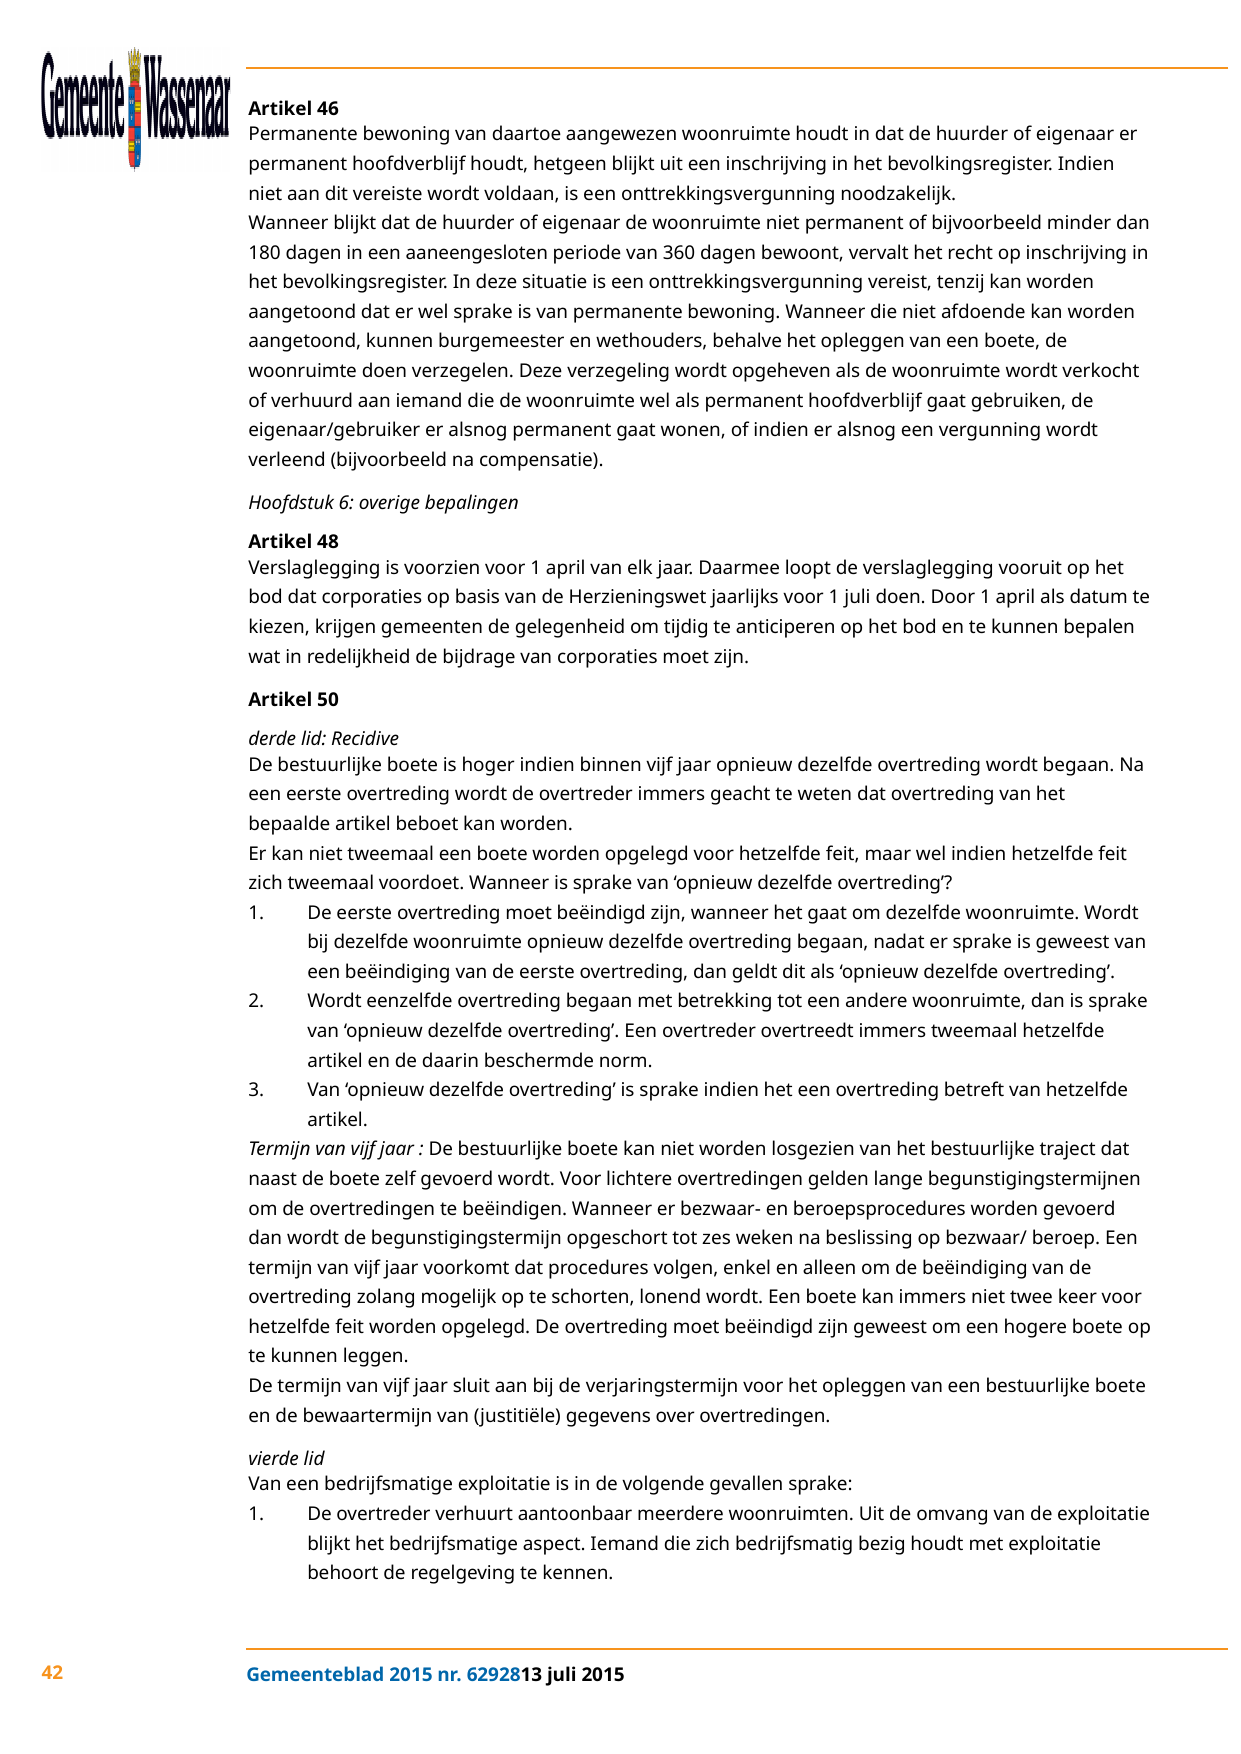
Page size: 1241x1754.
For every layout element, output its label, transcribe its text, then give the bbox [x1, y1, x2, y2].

text Artikel 46 [248, 95, 1152, 121]
picture [41, 47, 231, 172]
text De bestuurlijke boete is hoger indien binnen vijf jaar opnieuw dezelfde overtreding wordt begaan. Na een eerste overtreding wordt de overtreder immers geacht te weten dat overtreding van het bepaalde artikel beboet kan worden. [248, 751, 1152, 836]
text Van een bedrijfsmatige exploitatie is in de volgende gevallen sprake: [248, 1471, 1152, 1496]
list De overtreder verhuurt aantoonbaar meerdere woonruimten. Uit de omvang van de exploitatie blijkt het bedrijfsmatige aspect. Iemand die zich bedrijfsmatig bezig houdt met exploitatie behoort de regelgeving te kennen. [248, 1500, 1152, 1585]
text De termijn van vijf jaar sluit aan bij de verjaringstermijn voor het opleggen van een bestuurlijke boete en de bewaartermijn van (justitiële) gegevens over overtredingen. [248, 1372, 1152, 1427]
list De eerste overtreding moet beëindigd zijn, wanneer het gaat om dezelfde woonruimte. Wordt bij dezelfde woonruimte opnieuw dezelfde overtreding begaan, nadat er sprake is geweest van een beëindiging van de eerste overtreding, dan geldt dit als ‘opnieuw dezelfde overtreding’. [248, 899, 1152, 984]
text Verslaglegging is voorzien voor 1 april van elk jaar. Daarmee loopt de verslaglegging vooruit op het bod dat corporaties op basis van de Herzieningswet jaarlijks voor 1 juli doen. Door 1 april als datum te kiezen, krijgen gemeenten de gelegenheid om tijdig te anticiperen op het bod en te kunnen bepalen wat in redelijkheid de bijdrage van corporaties moet zijn. [248, 554, 1152, 668]
text Hoofdstuk 6: overige bepalingen [248, 489, 1152, 515]
list Wordt eenzelfde overtreding begaan met betrekking tot een andere woonruimte, dan is sprake van ‘opnieuw dezelfde overtreding’. Een overtreder overtreedt immers tweemaal hetzelfde artikel en de daarin beschermde norm. [248, 988, 1152, 1072]
text Wanneer blijkt dat de huurder of eigenaar de woonruimte niet permanent of bijvoorbeeld minder dan 180 dagen in een aaneengesloten periode van 360 dagen bewoont, vervalt het recht op inschrijving in het bevolkingsregister. In deze situatie is een onttrekkingsvergunning vereist, tenzij kan worden aangetoond dat er wel sprake is van permanente bewoning. Wanneer die niet afdoende kan worden aangetoond, kunnen burgemeester en wethouders, behalve het opleggen van een boete, de woonruimte doen verzegelen. Deze verzegeling wordt opgeheven als de woonruimte wordt verkocht of verhuurd aan iemand die de woonruimte wel als permanent hoofdverblijf gaat gebruiken, de eigenaar/gebruiker er alsnog permanent gaat wonen, of indien er alsnog een vergunning wordt verleend (bijvoorbeeld na compensatie). [248, 209, 1152, 472]
text Er kan niet tweemaal een boete worden opgelegd voor hetzelfde feit, maar wel indien hetzelfde feit zich tweemaal voordoet. Wanneer is sprake van ‘opnieuw dezelfde overtreding’? [248, 840, 1152, 895]
text Permanente bewoning van daartoe aangewezen woonruimte houdt in dat de huurder of eigenaar er permanent hoofdverblijf houdt, hetgeen blijkt uit een inschrijving in het bevolkingsregister. Indien niet aan dit vereiste wordt voldaan, is een onttrekkingsvergunning noodzakelijk. [248, 121, 1152, 205]
list Van ‘opnieuw dezelfde overtreding’ is sprake indien het een overtreding betreft van hetzelfde artikel. [248, 1076, 1152, 1132]
text derde lid: Recidive [248, 725, 1152, 751]
text vierde lid [248, 1445, 1152, 1471]
text Termijn van vijf jaar : De bestuurlijke boete kan niet worden losgezien van het bestuurlijke traject dat naast de boete zelf gevoerd wordt. Voor lichtere overtredingen gelden lange begunstigingstermijnen om de overtredingen te beëindigen. Wanneer er bezwaar- en beroepsprocedures worden gevoerd dan wordt de begunstigingstermijn opgeschort tot zes weken na beslissing op bezwaar/ beroep. Een termijn van vijf jaar voorkomt dat procedures volgen, enkel en alleen om de beëindiging van de overtreding zolang mogelijk op te schorten, lonend wordt. Een boete kan immers niet twee keer voor hetzelfde feit worden opgelegd. De overtreding moet beëindigd zijn geweest om een hogere boete op te kunnen leggen. [248, 1136, 1152, 1368]
text Artikel 50 [248, 686, 1152, 712]
text Artikel 48 [248, 528, 1152, 554]
